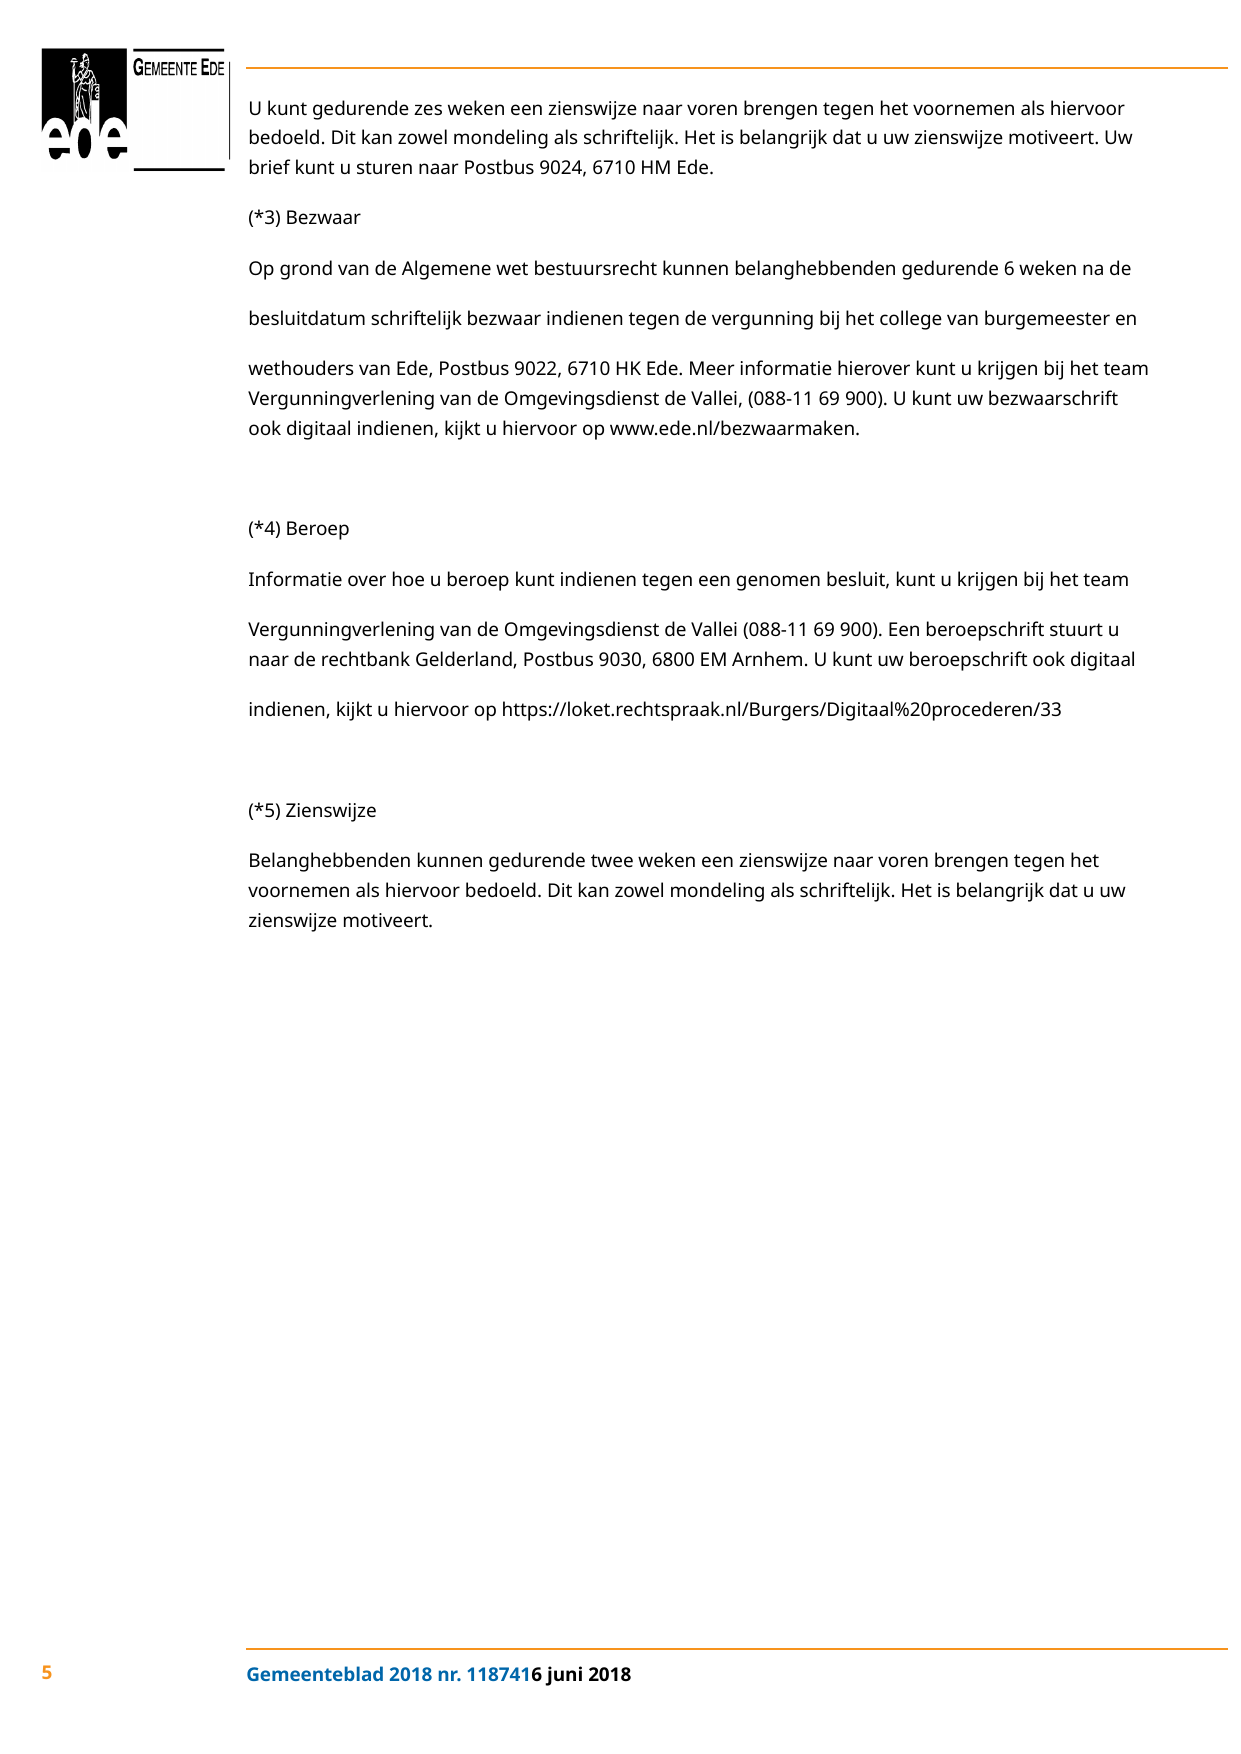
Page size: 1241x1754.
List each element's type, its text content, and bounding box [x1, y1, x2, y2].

text besluitdatum schriftelijk bezwaar indienen tegen de vergunning bij het college van burgemeester en [248, 305, 1152, 331]
text wethouders van Ede, Postbus 9022, 6710 HK Ede. Meer informatie hierover kunt u krijgen bij het team Vergunningverlening van de Omgevingsdienst de Vallei, (088-11 69 900). U kunt uw bezwaarschrift ook digitaal indienen, kijkt u hiervoor op www.ede.nl/bezwaarmaken. [248, 356, 1152, 441]
text Op grond van de Algemene wet bestuursrecht kunnen belanghebbenden gedurende 6 weken na de [248, 255, 1152, 281]
text Informatie over hoe u beroep kunt indienen tegen een genomen besluit, kunt u krijgen bij het team [248, 566, 1152, 592]
text indienen, kijkt u hiervoor op https://loket.rechtspraak.nl/Burgers/Digitaal%20procederen/33 [248, 696, 1152, 722]
text Belanghebbenden kunnen gedurende twee weken een zienswijze naar voren brengen tegen het voornemen als hiervoor bedoeld. Dit kan zowel mondeling als schriftelijk. Het is belangrijk dat u uw zienswijze motiveert. [248, 848, 1152, 933]
text (*3) Bezwaar [248, 204, 1152, 230]
picture [41, 47, 231, 172]
text U kunt gedurende zes weken een zienswijze naar voren brengen tegen het voornemen als hiervoor bedoeld. Dit kan zowel mondeling als schriftelijk. Het is belangrijk dat u uw zienswijze motiveert. Uw brief kunt u sturen naar Postbus 9024, 6710 HM Ede. [248, 95, 1152, 180]
text (*4) Beroep [248, 516, 1152, 541]
text (*5) Zienswijze [248, 797, 1152, 823]
text Vergunningverlening van de Omgevingsdienst de Vallei (088-11 69 900). Een beroepschrift stuurt u naar de rechtbank Gelderland, Postbus 9030, 6800 EM Arnhem. U kunt uw beroepschrift ook digitaal [248, 616, 1152, 672]
